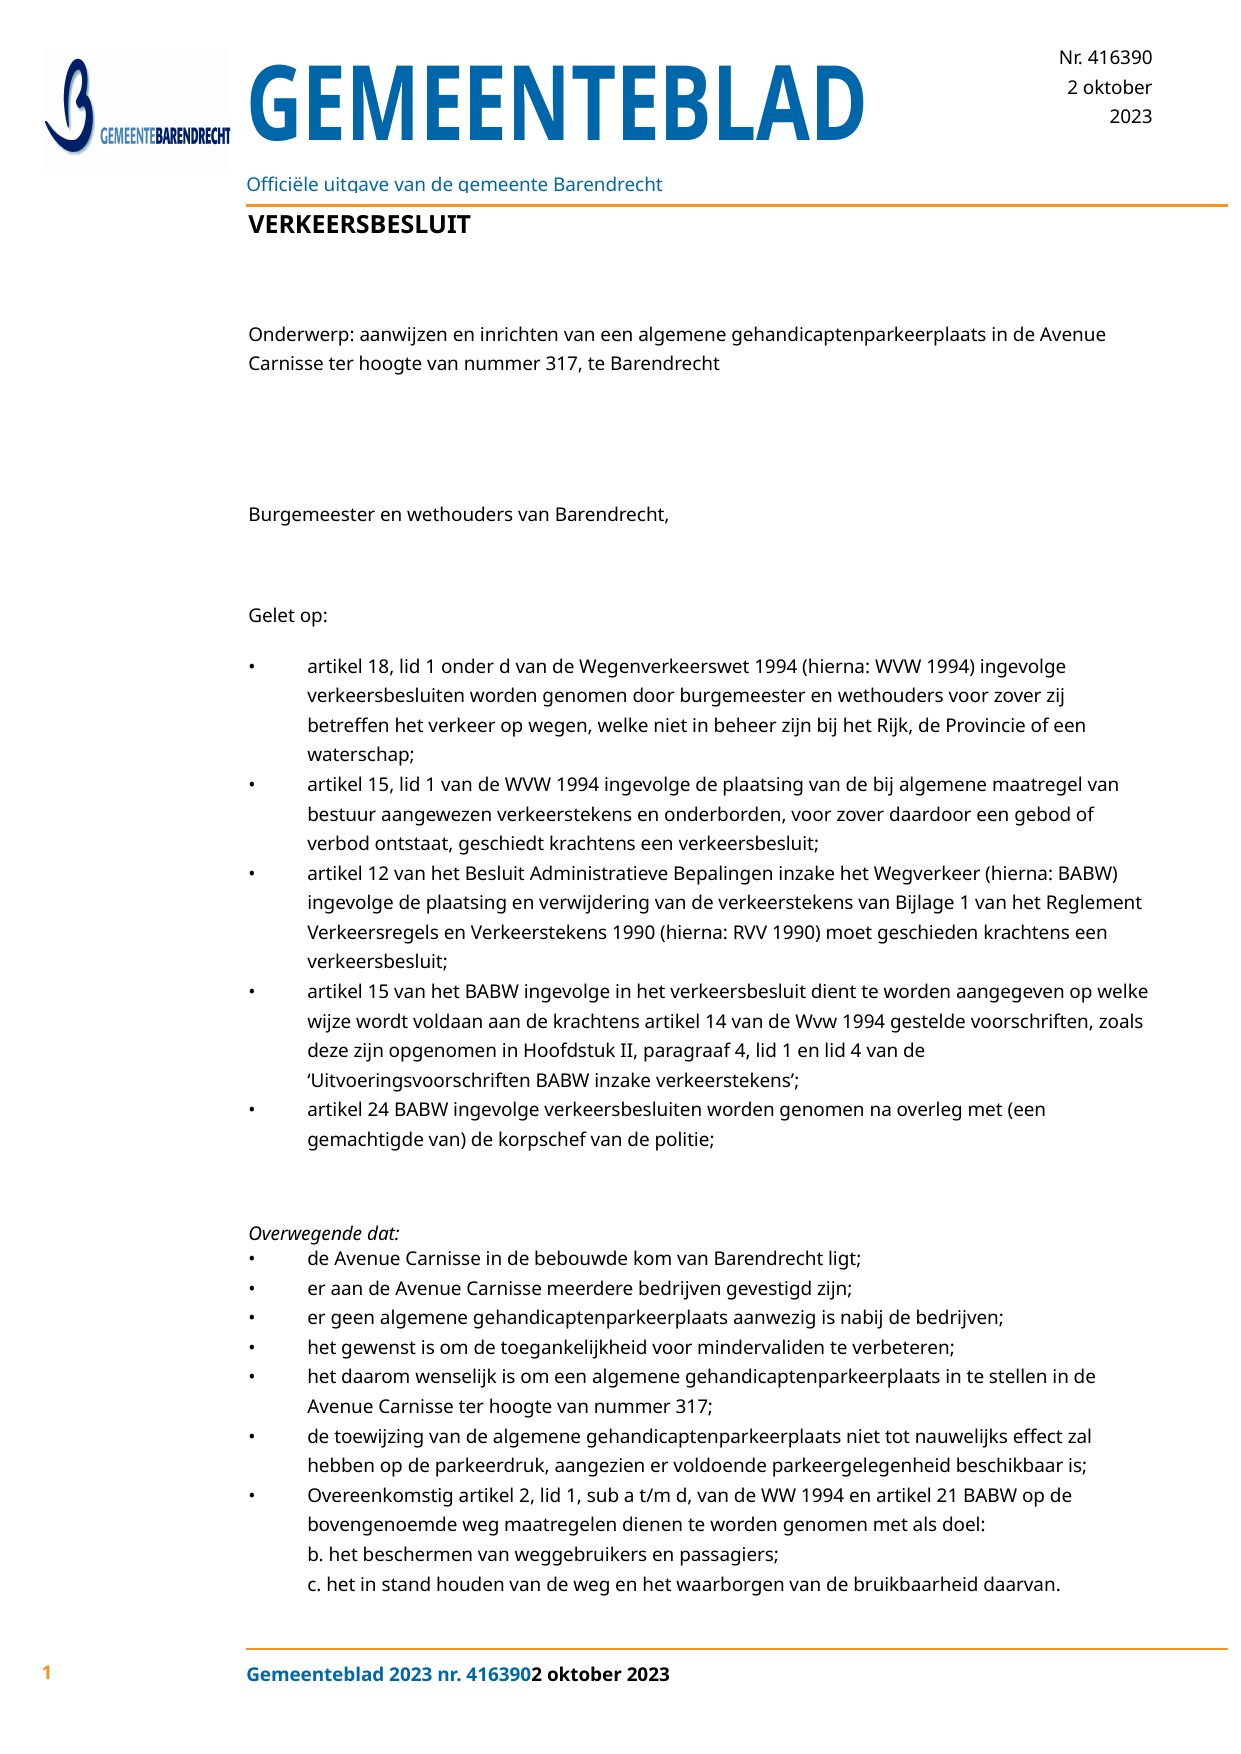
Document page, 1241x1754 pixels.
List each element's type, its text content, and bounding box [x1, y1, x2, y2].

list artikel 12 van het Besluit Administratieve Bepalingen inzake het Wegverkeer (hierna: BABW) ingevolge de plaatsing en verwijdering van de verkeerstekens van Bijlage 1 van het Reglement Verkeersregels en Verkeerstekens 1990 (hierna: RVV 1990) moet geschieden krachtens een verkeersbesluit; [248, 860, 1152, 974]
text Onderwerp: aanwijzen en inrichten van een algemene gehandicaptenparkeerplaats in de Avenue Carnisse ter hoogte van nummer 317, te Barendrecht [248, 321, 1152, 376]
text Gelet op: [248, 602, 1152, 628]
list Overeenkomstig artikel 2, lid 1, sub a t/m d, van de WW 1994 en artikel 21 BABW op de bovengenoemde weg maatregelen dienen te worden genomen met als doel: [248, 1482, 1152, 1537]
list artikel 18, lid 1 onder d van de Wegenverkeerswet 1994 (hierna: WVW 1994) ingevolge verkeersbesluiten worden genomen door burgemeester en wethouders voor zover zij betreffen het verkeer op wegen, welke niet in beheer zijn bij het Rijk, de Provincie of een waterschap; [248, 653, 1152, 767]
list er geen algemene gehandicaptenparkeerplaats aanwezig is nabij de bedrijven; [248, 1304, 1152, 1330]
list b. het beschermen van weggebruikers en passagiers; [248, 1541, 1152, 1567]
text Overwegende dat: [248, 1220, 1152, 1245]
text Burgemeester en wethouders van Barendrecht, [248, 502, 1152, 527]
picture [41, 47, 231, 172]
list de Avenue Carnisse in de bebouwde kom van Barendrecht ligt; [248, 1245, 1152, 1271]
list er aan de Avenue Carnisse meerdere bedrijven gevestigd zijn; [248, 1275, 1152, 1301]
list het daarom wenselijk is om een algemene gehandicaptenparkeerplaats in te stellen in de Avenue Carnisse ter hoogte van nummer 317; [248, 1364, 1152, 1419]
text VERKEERSBESLUIT [248, 207, 1152, 241]
list artikel 24 BABW ingevolge verkeersbesluiten worden genomen na overleg met (een gemachtigde van) de korpschef van de politie; [248, 1097, 1152, 1152]
list de toewijzing van de algemene gehandicaptenparkeerplaats niet tot nauwelijks effect zal hebben op de parkeerdruk, aangezien er voldoende parkeergelegenheid beschikbaar is; [248, 1423, 1152, 1478]
list het gewenst is om de toegankelijkheid voor mindervaliden te verbeteren; [248, 1334, 1152, 1360]
list c. het in stand houden van de weg en het waarborgen van de bruikbaarheid daarvan. [248, 1571, 1152, 1597]
list artikel 15, lid 1 van de WVW 1994 ingevolge de plaatsing van de bij algemene maatregel van bestuur aangewezen verkeerstekens en onderborden, voor zover daardoor een gebod of verbod ontstaat, geschiedt krachtens een verkeersbesluit; [248, 771, 1152, 856]
list artikel 15 van het BABW ingevolge in het verkeersbesluit dient te worden aangegeven op welke wijze wordt voldaan aan de krachtens artikel 14 van de Wvw 1994 gestelde voorschriften, zoals deze zijn opgenomen in Hoofdstuk II, paragraaf 4, lid 1 en lid 4 van de ‘Uitvoeringsvoorschriften BABW inzake verkeerstekens’; [248, 978, 1152, 1093]
